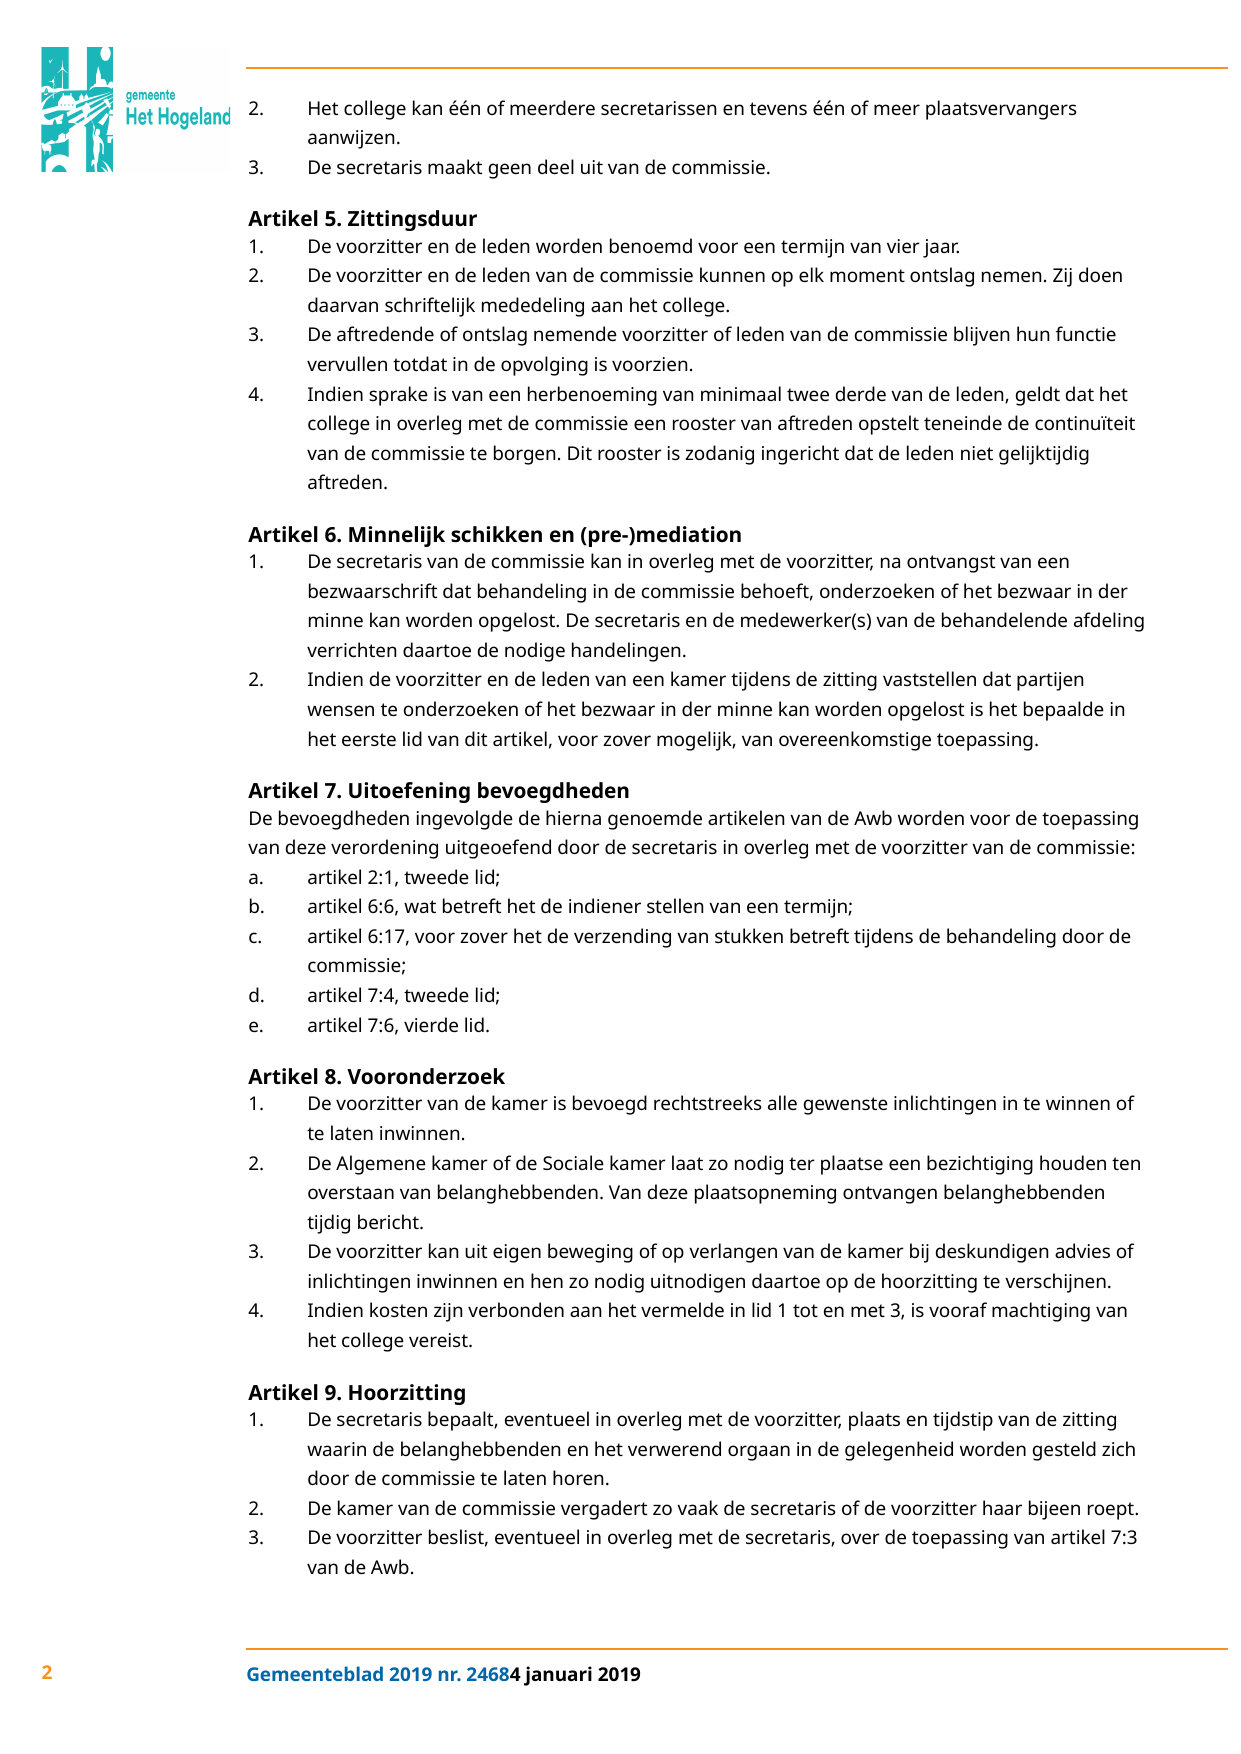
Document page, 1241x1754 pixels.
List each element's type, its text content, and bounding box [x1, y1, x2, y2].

list Het college kan één of meerdere secretarissen en tevens één of meer plaatsvervangers aanwijzen. [248, 95, 1152, 150]
list De secretaris van de commissie kan in overleg met de voorzitter, na ontvangst van een bezwaarschrift dat behandeling in de commissie behoeft, onderzoeken of het bezwaar in der minne kan worden opgelost. De secretaris en de medewerker(s) van de behandelende afdeling verrichten daartoe de nodige handelingen. [248, 548, 1152, 663]
list Indien de voorzitter en de leden van een kamer tijdens de zitting vaststellen dat partijen wensen te onderzoeken of het bezwaar in der minne kan worden opgelost is het bepaalde in het eerste lid van dit artikel, voor zover mogelijk, van overeenkomstige toepassing. [248, 667, 1152, 752]
list De secretaris bepaalt, eventueel in overleg met de voorzitter, plaats en tijdstip van de zitting waarin de belanghebbenden en het verwerend orgaan in de gelegenheid worden gesteld zich door de commissie te laten horen. [248, 1406, 1152, 1491]
picture [41, 47, 231, 172]
text Artikel 6. Minnelijk schikken en (pre-)mediation [248, 520, 1152, 548]
list artikel 7:6, vierde lid. [248, 1012, 1152, 1037]
text Artikel 7. Uitoefening bevoegdheden [248, 776, 1152, 805]
text De bevoegdheden ingevolgde de hierna genoemde artikelen van de Awb worden voor de toepassing van deze verordening uitgeoefend door de secretaris in overleg met de voorzitter van de commissie: [248, 805, 1152, 860]
list artikel 6:17, voor zover het de verzending van stukken betreft tijdens de behandeling door de commissie; [248, 923, 1152, 978]
list De voorzitter beslist, eventueel in overleg met de secretaris, over de toepassing van artikel 7:3 van de Awb. [248, 1524, 1152, 1580]
list De kamer van de commissie vergadert zo vaak de secretaris of de voorzitter haar bijeen roept. [248, 1495, 1152, 1521]
text Artikel 8. Vooronderzoek [248, 1062, 1152, 1091]
list artikel 2:1, tweede lid; [248, 864, 1152, 889]
list De voorzitter van de kamer is bevoegd rechtstreeks alle gewenste inlichtingen in te winnen of te laten inwinnen. [248, 1091, 1152, 1146]
list De voorzitter en de leden worden benoemd voor een termijn van vier jaar. [248, 233, 1152, 258]
list De Algemene kamer of de Sociale kamer laat zo nodig ter plaatse een bezichtiging houden ten overstaan van belanghebbenden. Van deze plaatsopneming ontvangen belanghebbenden tijdig bericht. [248, 1150, 1152, 1235]
list Indien kosten zijn verbonden aan het vermelde in lid 1 tot en met 3, is vooraf machtiging van het college vereist. [248, 1298, 1152, 1353]
list De voorzitter kan uit eigen beweging of op verlangen van de kamer bij deskundigen advies of inlichtingen inwinnen en hen zo nodig uitnodigen daartoe op de hoorzitting te verschijnen. [248, 1238, 1152, 1294]
list artikel 6:6, wat betreft het de indiener stellen van een termijn; [248, 893, 1152, 919]
list Indien sprake is van een herbenoeming van minimaal twee derde van de leden, geldt dat het college in overleg met de commissie een rooster van aftreden opstelt teneinde de continuïteit van de commissie te borgen. Dit rooster is zodanig ingericht dat de leden niet gelijktijdig aftreden. [248, 381, 1152, 495]
list De aftredende of ontslag nemende voorzitter of leden van de commissie blijven hun functie vervullen totdat in de opvolging is voorzien. [248, 322, 1152, 377]
list De voorzitter en de leden van de commissie kunnen op elk moment ontslag nemen. Zij doen daarvan schriftelijk mededeling aan het college. [248, 262, 1152, 318]
list De secretaris maakt geen deel uit van de commissie. [248, 154, 1152, 180]
text Artikel 9. Hoorzitting [248, 1378, 1152, 1406]
list artikel 7:4, tweede lid; [248, 982, 1152, 1008]
text Artikel 5. Zittingsduur [248, 204, 1152, 233]
